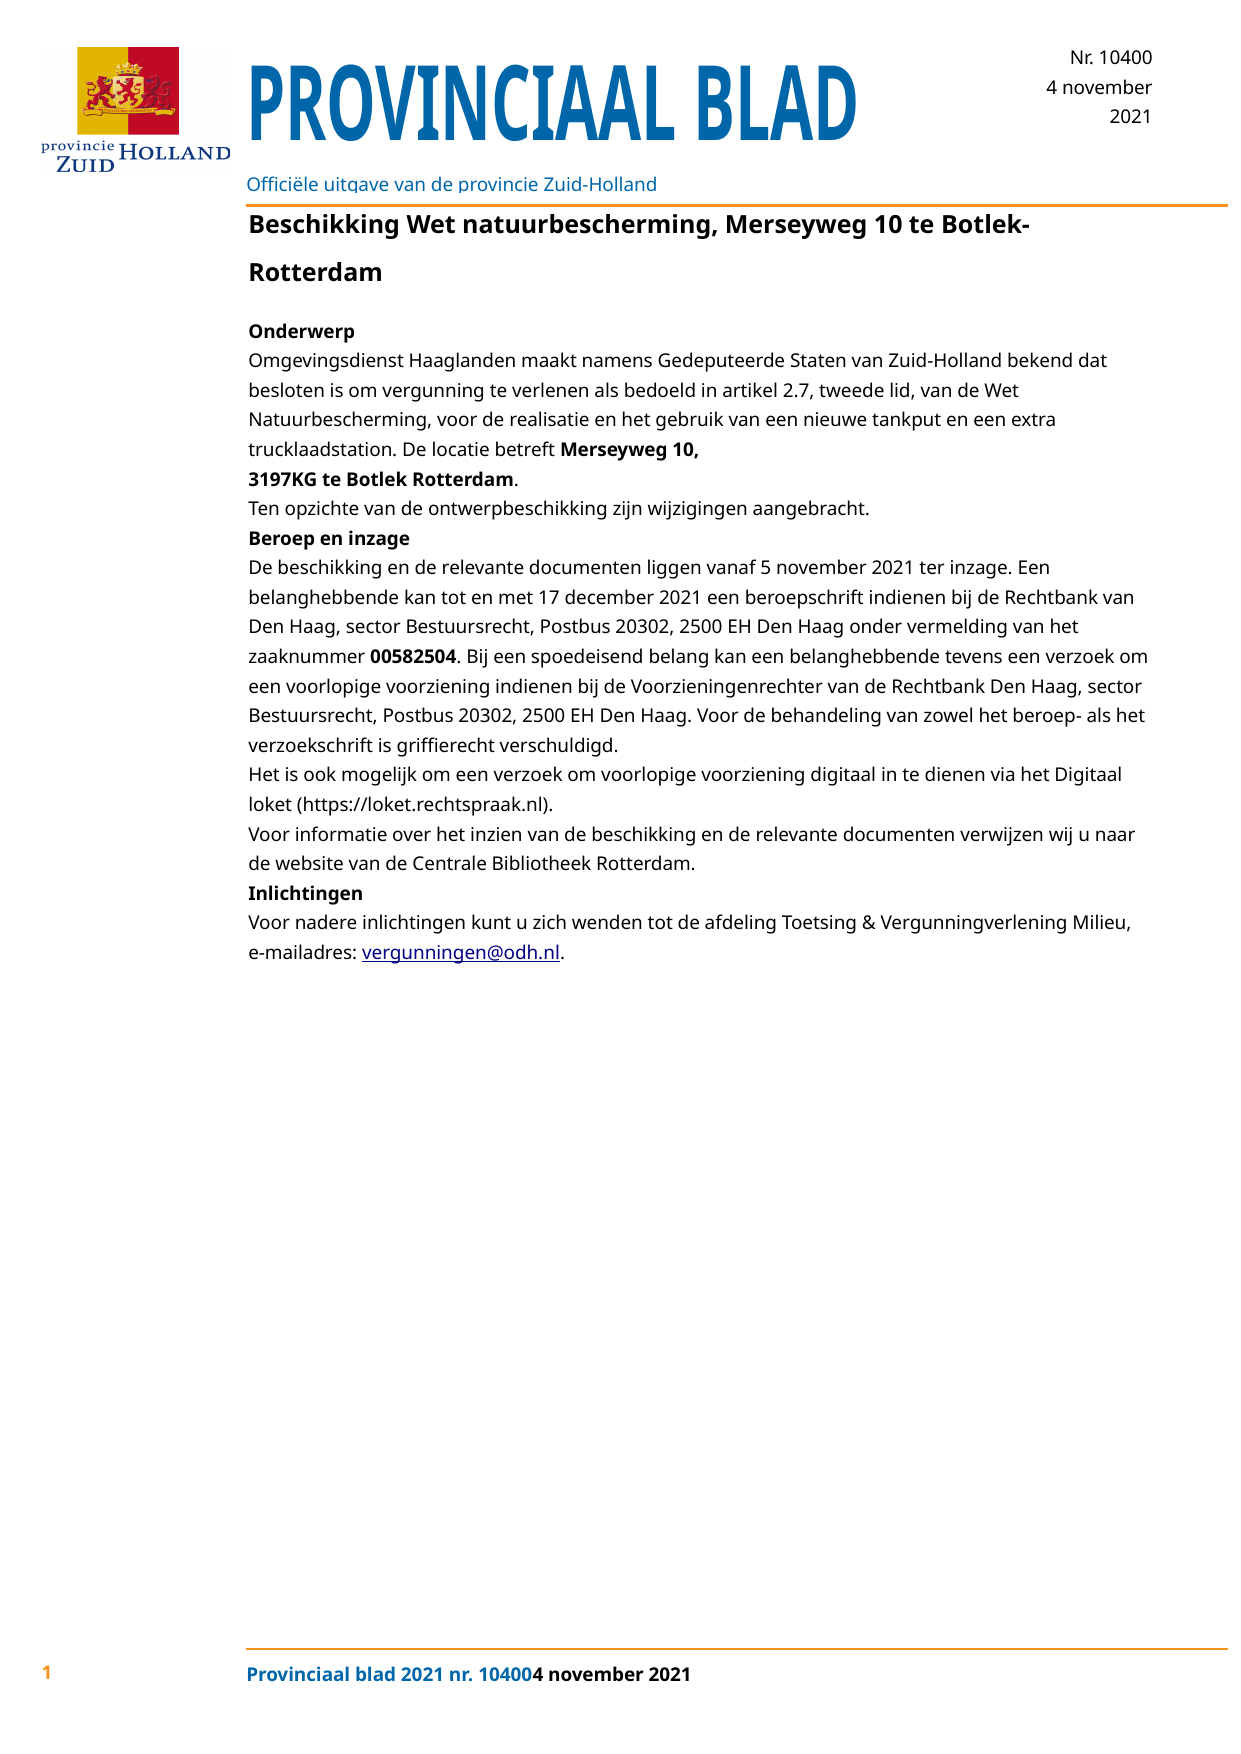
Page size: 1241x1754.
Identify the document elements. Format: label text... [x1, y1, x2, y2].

text Beroep en inzage [248, 525, 1152, 551]
text Voor informatie over het inzien van de beschikking en de relevante documenten verwijzen wij u naar de website van de Centrale Bibliotheek Rotterdam. [248, 821, 1152, 876]
text Ten opzichte van de ontwerpbeschikking zijn wijzigingen aangebracht. [248, 495, 1152, 521]
text Voor nadere inlichtingen kunt u zich wenden tot de afdeling Toetsing & Vergunningverlening Milieu, e-mailadres: vergunningen@odh.nl. [248, 909, 1152, 965]
text Omgevingsdienst Haaglanden maakt namens Gedeputeerde Staten van Zuid-Holland bekend dat besloten is om vergunning te verlenen als bedoeld in artikel 2.7, tweede lid, van de Wet Natuurbescherming, voor de realisatie en het gebruik van een nieuwe tankput en een extra trucklaadstation. De locatie betreft Merseyweg 10, [248, 347, 1152, 462]
text Inlichtingen [248, 880, 1152, 906]
picture [41, 47, 231, 172]
text De beschikking en de relevante documenten liggen vanaf 5 november 2021 ter inzage. Een belanghebbende kan tot en met 17 december 2021 een beroepschrift indienen bij de Rechtbank van Den Haag, sector Bestuursrecht, Postbus 20302, 2500 EH Den Haag onder vermelding van het zaaknummer 00582504. Bij een spoedeisend belang kan een belanghebbende tevens een verzoek om een voorlopige voorziening indienen bij de Voorzieningenrechter van de Rechtbank Den Haag, sector Bestuursrecht, Postbus 20302, 2500 EH Den Haag. Voor de behandeling van zowel het beroep- als het verzoekschrift is griffierecht verschuldigd. [248, 554, 1152, 758]
text Onderwerp [248, 318, 1152, 344]
text 3197KG te Botlek Rotterdam. [248, 466, 1152, 492]
text Beschikking Wet natuurbescherming, Merseyweg 10 te Botlek-Rotterdam [248, 207, 1152, 288]
text Het is ook mogelijk om een verzoek om voorlopige voorziening digitaal in te dienen via het Digitaal loket (https://loket.rechtspraak.nl). [248, 762, 1152, 817]
